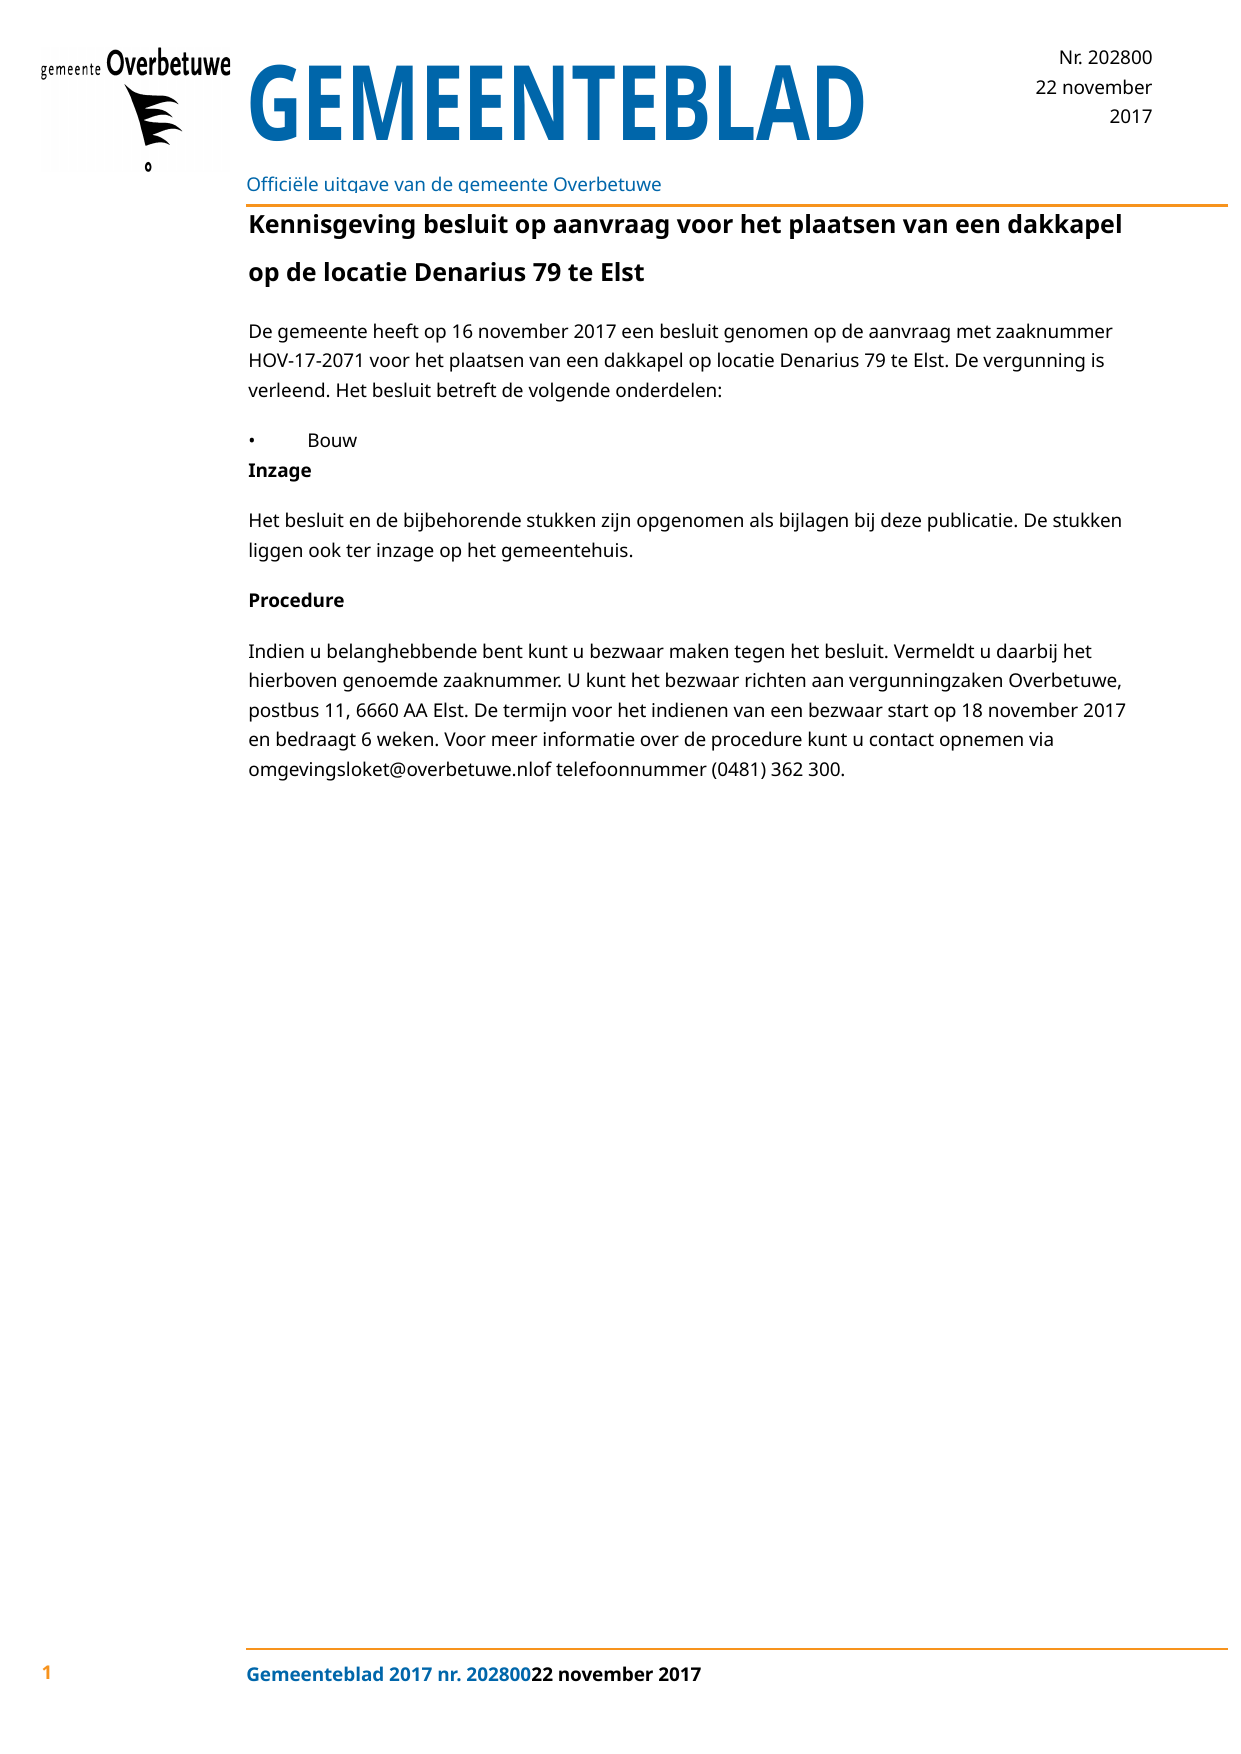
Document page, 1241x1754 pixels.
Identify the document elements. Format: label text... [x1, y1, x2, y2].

text Kennisgeving besluit op aanvraag voor het plaatsen van een dakkapel op de locatie Denarius 79 te Elst [248, 207, 1152, 288]
picture [41, 47, 231, 172]
text Procedure [248, 587, 1152, 613]
text Inzage [248, 457, 1152, 483]
text Het besluit en de bijbehorende stukken zijn opgenomen als bijlagen bij deze publicatie. De stukken liggen ook ter inzage op het gemeentehuis. [248, 507, 1152, 563]
list Bouw [248, 427, 1152, 453]
text Indien u belanghebbende bent kunt u bezwaar maken tegen het besluit. Vermeldt u daarbij het hierboven genoemde zaaknummer. U kunt het bezwaar richten aan vergunningzaken Overbetuwe, postbus 11, 6660 AA Elst. De termijn voor het indienen van een bezwaar start op 18 november 2017 en bedraagt 6 weken. Voor meer informatie over de procedure kunt u contact opnemen via omgevingsloket@overbetuwe.nlof telefoonnummer (0481) 362 300. [248, 638, 1152, 782]
text De gemeente heeft op 16 november 2017 een besluit genomen op de aanvraag met zaaknummer HOV-17-2071 voor het plaatsen van een dakkapel op locatie Denarius 79 te Elst. De vergunning is verleend. Het besluit betreft de volgende onderdelen: [248, 318, 1152, 403]
